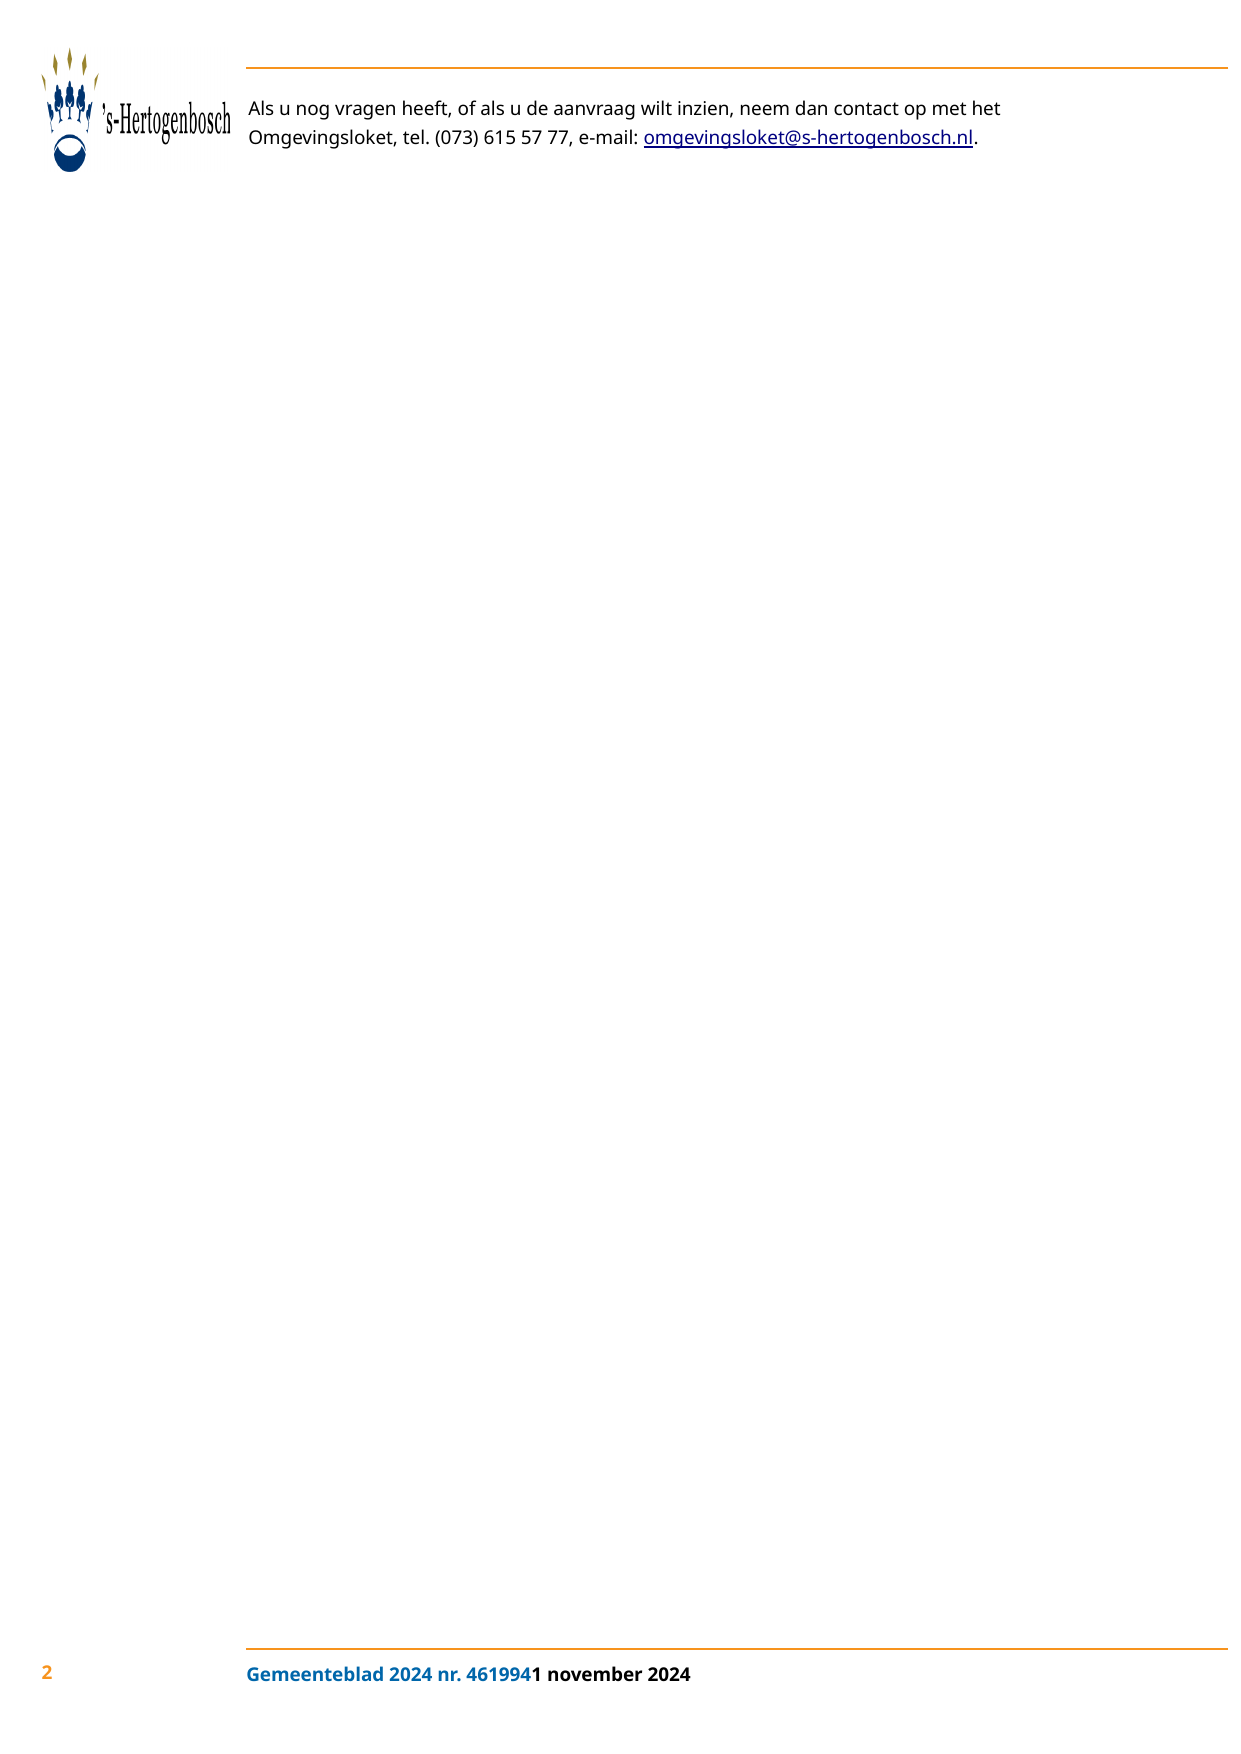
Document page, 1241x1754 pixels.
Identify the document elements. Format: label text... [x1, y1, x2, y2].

text Als u nog vragen heeft, of als u de aanvraag wilt inzien, neem dan contact op met het Omgevingsloket, tel. (073) 615 57 77, e-mail: omgevingsloket@s-hertogenbosch.nl. [248, 95, 1152, 150]
picture [41, 47, 231, 172]
